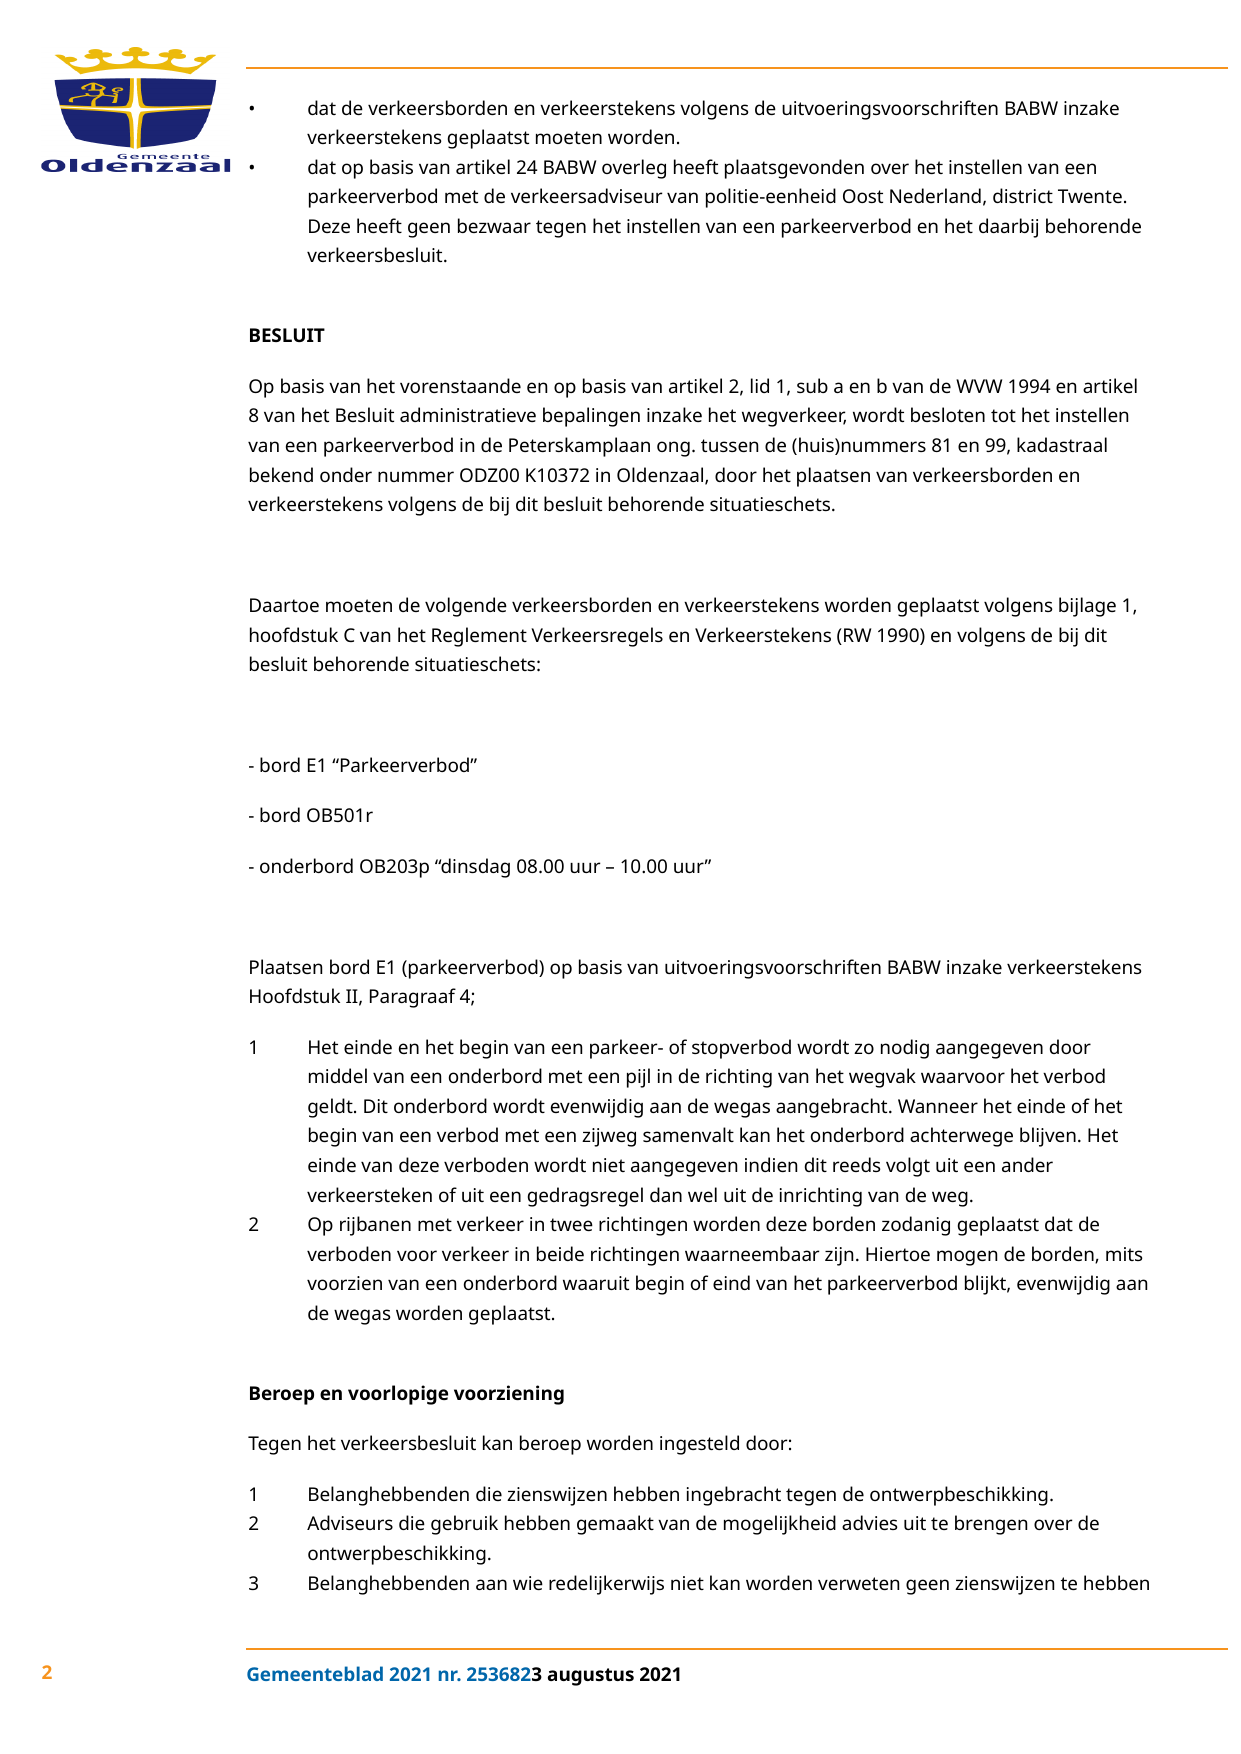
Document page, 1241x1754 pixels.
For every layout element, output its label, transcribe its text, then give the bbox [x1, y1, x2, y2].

text Op basis van het vorenstaande en op basis van artikel 2, lid 1, sub a en b van de WVW 1994 en artikel 8 van het Besluit administratieve bepalingen inzake het wegverkeer, wordt besloten tot het instellen van een parkeerverbod in de Peterskamplaan ong. tussen de (huis)nummers 81 en 99, kadastraal bekend onder nummer ODZ00 K10372 in Oldenzaal, door het plaatsen van verkeersborden en verkeerstekens volgens de bij dit besluit behorende situatieschets. [248, 373, 1152, 517]
list Belanghebbenden die zienswijzen hebben ingebracht tegen de ontwerpbeschikking. [248, 1481, 1152, 1507]
text Beroep en voorlopige voorziening [248, 1380, 1152, 1406]
text Tegen het verkeersbesluit kan beroep worden ingesteld door: [248, 1431, 1152, 1456]
text Plaatsen bord E1 (parkeerverbod) op basis van uitvoeringsvoorschriften BABW inzake verkeerstekens Hoofdstuk II, Paragraaf 4; [248, 954, 1152, 1009]
text - bord E1 “Parkeerverbod” [248, 752, 1152, 778]
list dat op basis van artikel 24 BABW overleg heeft plaatsgevonden over het instellen van een parkeerverbod met de verkeersadviseur van politie-eenheid Oost Nederland, district Twente. Deze heeft geen bezwaar tegen het instellen van een parkeerverbod en het daarbij behorende verkeersbesluit. [248, 154, 1152, 268]
text BESLUIT [248, 323, 1152, 348]
list dat de verkeersborden en verkeerstekens volgens de uitvoeringsvoorschriften BABW inzake verkeerstekens geplaatst moeten worden. [248, 95, 1152, 150]
list Het einde en het begin van een parkeer- of stopverbod wordt zo nodig aangegeven door middel van een onderbord met een pijl in de richting van het wegvak waarvoor het verbod geldt. Dit onderbord wordt evenwijdig aan de wegas aangebracht. Wanneer het einde of het begin van een verbod met een zijweg samenvalt kan het onderbord achterwege blijven. Het einde van deze verboden wordt niet aangegeven indien dit reeds volgt uit een ander verkeersteken of uit een gedragsregel dan wel uit de inrichting van de weg. [248, 1034, 1152, 1208]
list Belanghebbenden aan wie redelijkerwijs niet kan worden verweten geen zienswijzen te hebben [248, 1570, 1152, 1596]
picture [41, 47, 231, 172]
list Op rijbanen met verkeer in twee richtingen worden deze borden zodanig geplaatst dat de verboden voor verkeer in beide richtingen waarneembaar zijn. Hiertoe mogen de borden, mits voorzien van een onderbord waaruit begin of eind van het parkeerverbod blijkt, evenwijdig aan de wegas worden geplaatst. [248, 1211, 1152, 1326]
list Adviseurs die gebruik hebben gemaakt van de mogelijkheid advies uit te brengen over de ontwerpbeschikking. [248, 1511, 1152, 1566]
text - bord OB501r [248, 803, 1152, 828]
text Daartoe moeten de volgende verkeersborden en verkeerstekens worden geplaatst volgens bijlage 1, hoofdstuk C van het Reglement Verkeersregels en Verkeerstekens (RW 1990) en volgens de bij dit besluit behorende situatieschets: [248, 592, 1152, 677]
text - onderbord OB203p “dinsdag 08.00 uur – 10.00 uur” [248, 853, 1152, 879]
